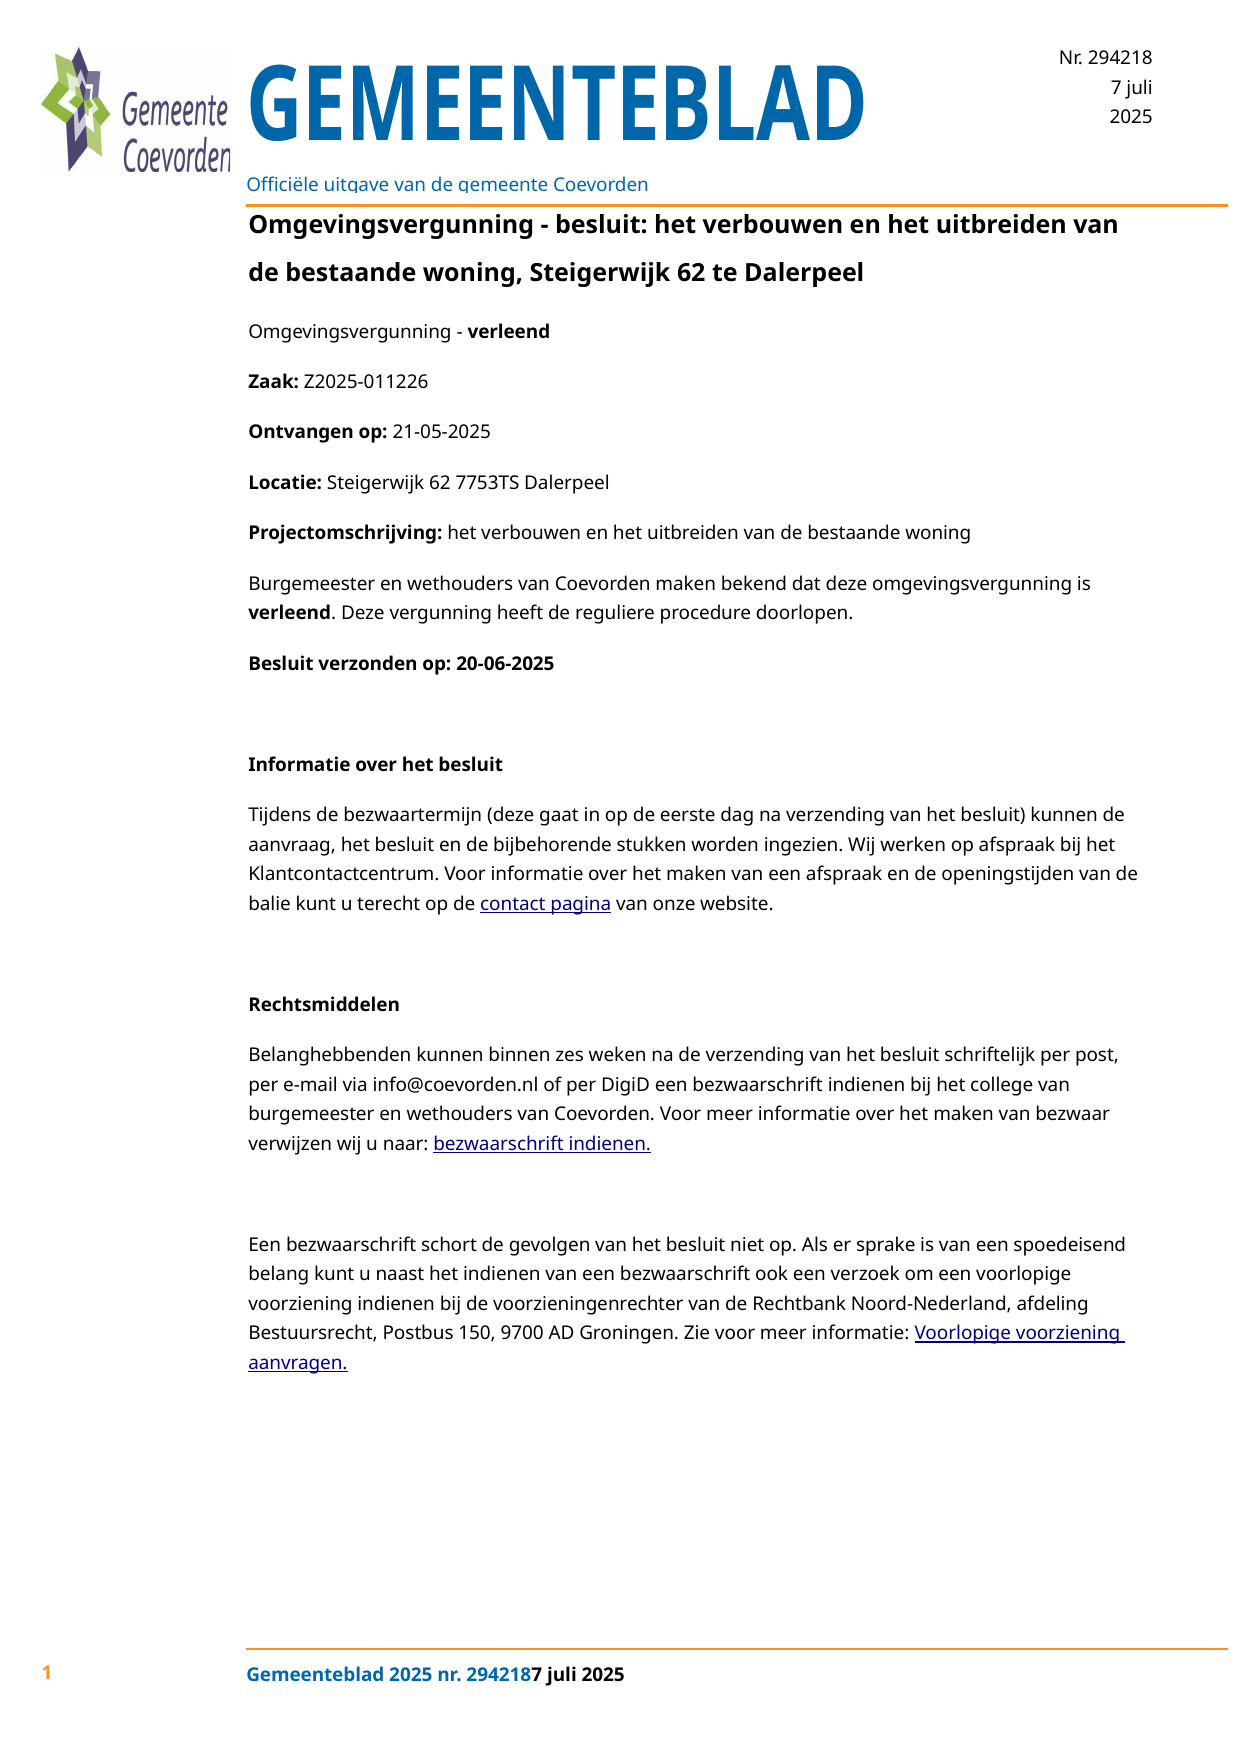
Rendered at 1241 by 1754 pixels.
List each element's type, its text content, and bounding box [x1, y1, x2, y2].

text Rechtsmiddelen [248, 991, 1152, 1017]
text Besluit verzonden op: 20-06-2025 [248, 650, 1152, 676]
text Omgevingsvergunning - besluit: het verbouwen en het uitbreiden van de bestaande woning, Steigerwijk 62 te Dalerpeel [248, 207, 1152, 288]
picture [41, 47, 231, 172]
text Omgevingsvergunning - verleend [248, 318, 1152, 344]
text Ontvangen op: 21-05-2025 [248, 419, 1152, 444]
text Locatie: Steigerwijk 62 7753TS Dalerpeel [248, 469, 1152, 495]
text Projectomschrijving: het verbouwen en het uitbreiden van de bestaande woning [248, 519, 1152, 545]
text Tijdens de bezwaartermijn (deze gaat in op de eerste dag na verzending van het besluit) kunnen de aanvraag, het besluit en de bijbehorende stukken worden ingezien. Wij werken op afspraak bij het Klantcontactcentrum. Voor informatie over het maken van een afspraak en de openingstijden van de balie kunt u terecht op de contact pagina van onze website. [248, 801, 1152, 916]
text Belanghebbenden kunnen binnen zes weken na de verzending van het besluit schriftelijk per post, per e-mail via info@coevorden.nl of per DigiD een bezwaarschrift indienen bij het college van burgemeester en wethouders van Coevorden. Voor meer informatie over het maken van bezwaar verwijzen wij u naar: bezwaarschrift indienen. [248, 1041, 1152, 1156]
text Informatie over het besluit [248, 751, 1152, 777]
text Burgemeester en wethouders van Coevorden maken bekend dat deze omgevingsvergunning is verleend. Deze vergunning heeft de reguliere procedure doorlopen. [248, 570, 1152, 625]
text Een bezwaarschrift schort de gevolgen van het besluit niet op. Als er sprake is van een spoedeisend belang kunt u naast het indienen van een bezwaarschrift ook een verzoek om een voorlopige voorziening indienen bij de voorzieningenrechter van de Rechtbank Noord-Nederland, afdeling Bestuursrecht, Postbus 150, 9700 AD Groningen. Zie voor meer informatie: Voorlopige voorziening aanvragen. [248, 1231, 1152, 1375]
text Zaak: Z2025-011226 [248, 368, 1152, 394]
